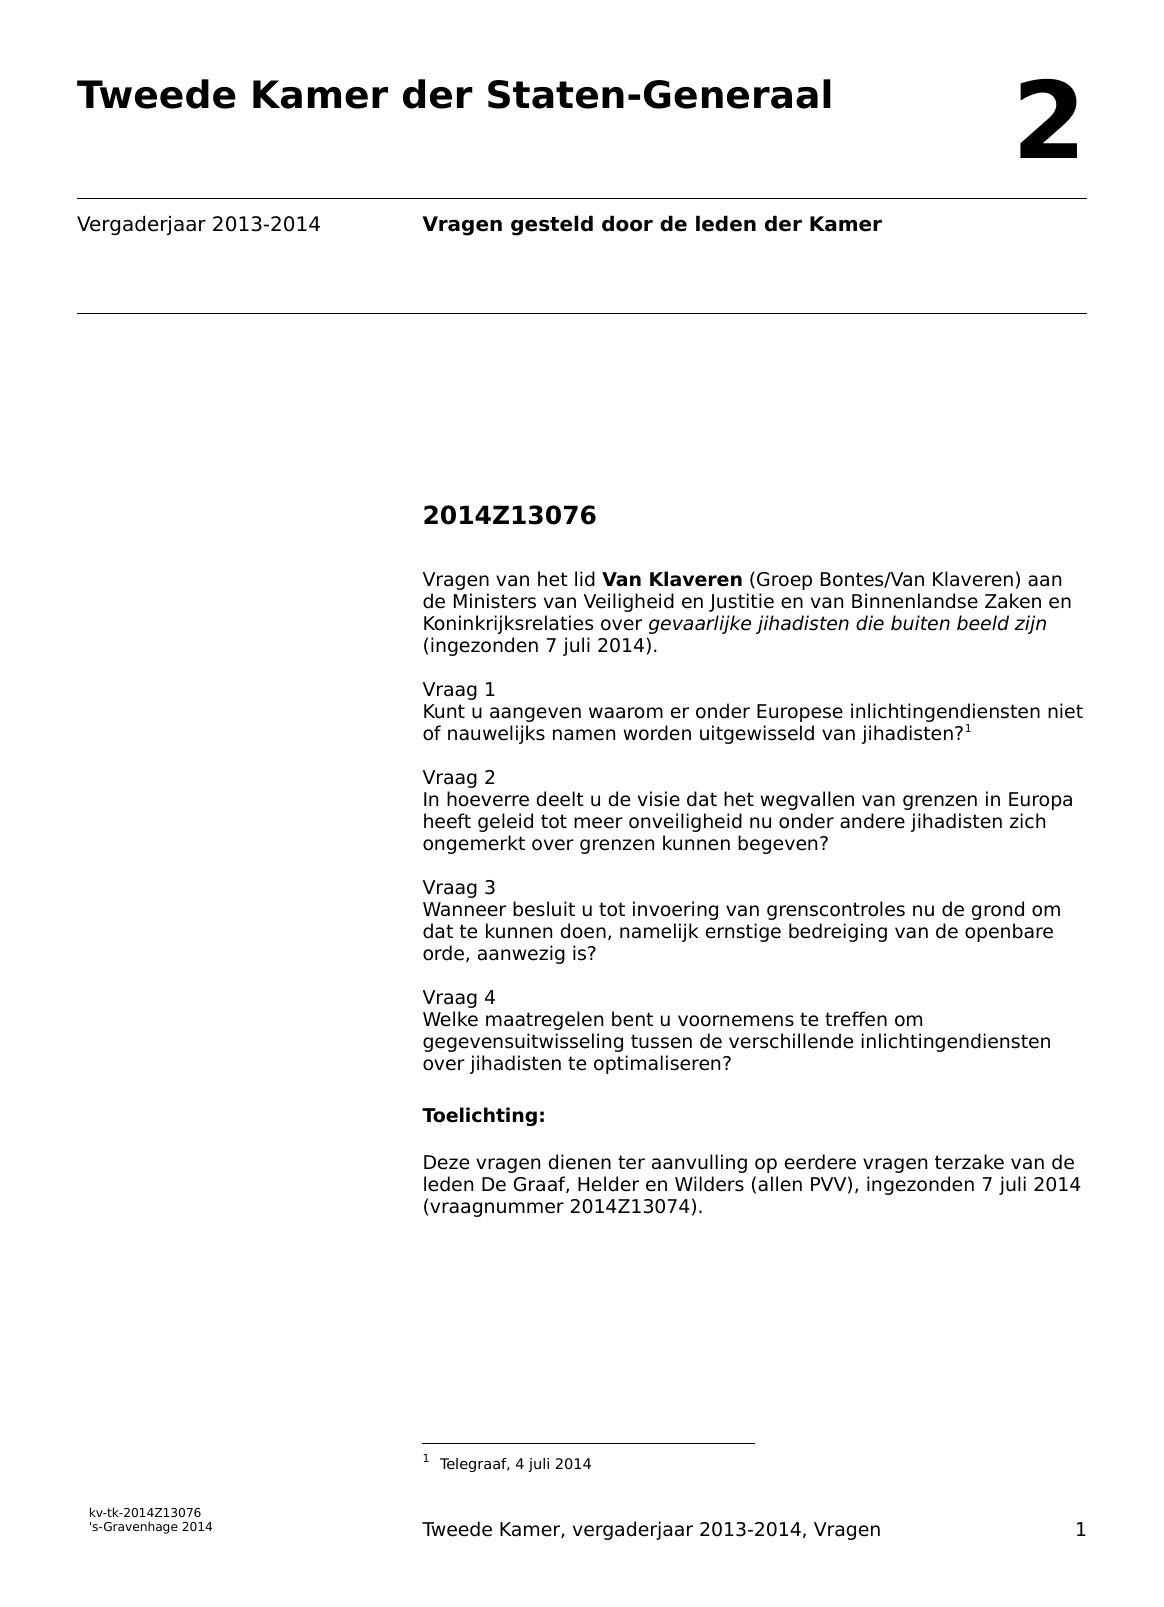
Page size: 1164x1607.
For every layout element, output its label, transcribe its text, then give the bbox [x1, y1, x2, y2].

text 2014Z13076 [422, 501, 1087, 531]
text Telegraaf, 4 juli 2014 [422, 1452, 1087, 1474]
text kv-tk-2014Z13076 [88, 1506, 323, 1520]
table_header 2 [886, 59, 1087, 198]
table_cell Vragen gesteld door de leden der Kamer [422, 199, 1087, 313]
text Wanneer besluit u tot invoering van grenscontroles nu de grond om dat te kunnen doen, namelijk ernstige bedreiging van de openbare orde, aanwezig is? [422, 899, 1087, 965]
subtitle Toelichting: [422, 1105, 1087, 1127]
text 's-Gravenhage 2014 [88, 1520, 323, 1534]
text In hoeverre deelt u de visie dat het wegvallen van grenzen in Europa heeft geleid tot meer onveiligheid nu onder andere jihadisten zich ongemerkt over grenzen kunnen begeven? [422, 789, 1087, 855]
table_cell Vergaderjaar 2013-2014 [77, 199, 422, 313]
table_header Tweede Kamer der Staten-Generaal [77, 59, 886, 198]
text Kunt u aangeven waarom er onder Europese inlichtingendiensten niet of nauwelijks namen worden uitgewisseld van jihadisten? [422, 701, 1087, 745]
text Vraag 2 [422, 767, 1087, 789]
text Deze vragen dienen ter aanvulling op eerdere vragen terzake van de leden De Graaf, Helder en Wilders (allen PVV), ingezonden 7 juli 2014 (vraagnummer 2014Z13074). [422, 1152, 1087, 1218]
text Vraag 4 [422, 987, 1087, 1009]
text Vraag 3 [422, 877, 1087, 899]
text Vragen van het lid Van Klaveren (Groep Bontes/Van Klaveren) aan de Ministers van Veiligheid en Justitie en van Binnenlandse Zaken en Koninkrijksrelaties over gevaarlijke jihadisten die buiten beeld zijn (ingezonden 7 juli 2014). [422, 569, 1087, 657]
text Vraag 1 [422, 679, 1087, 701]
text Welke maatregelen bent u voornemens te treffen om gegevensuitwisseling tussen de verschillende inlichtingendiensten over jihadisten te optimaliseren? [422, 1009, 1087, 1075]
